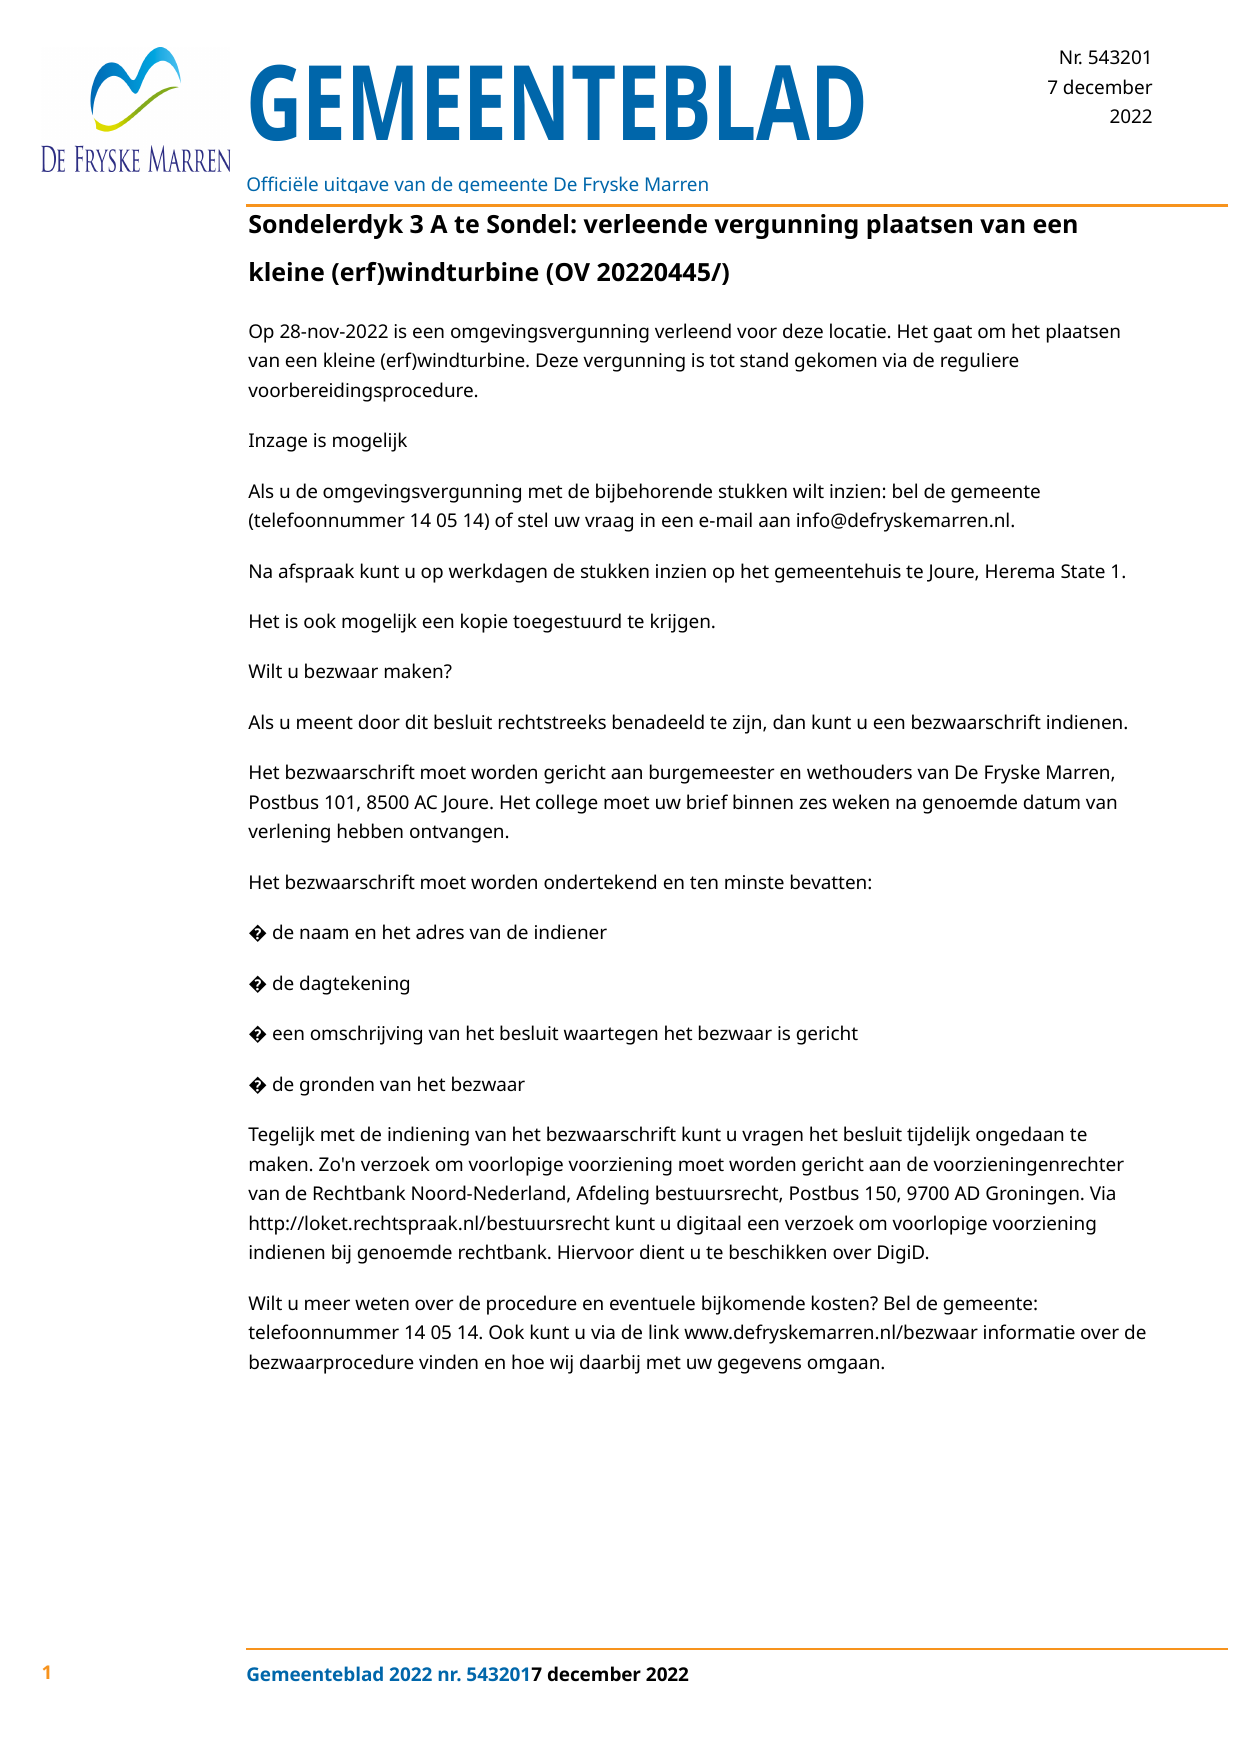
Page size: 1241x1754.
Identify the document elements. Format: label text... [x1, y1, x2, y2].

text Inzage is mogelijk [248, 427, 1152, 453]
text Als u meent door dit besluit rechtstreeks benadeeld te zijn, dan kunt u een bezwaarschrift indienen. [248, 709, 1152, 735]
text Tegelijk met de indiening van het bezwaarschrift kunt u vragen het besluit tijdelijk ongedaan te maken. Zo'n verzoek om voorlopige voorziening moet worden gericht aan de voorzieningenrechter van de Rechtbank Noord-Nederland, Afdeling bestuursrecht, Postbus 150, 9700 AD Groningen. Via http://loket.rechtspraak.nl/bestuursrecht kunt u digitaal een verzoek om voorlopige voorziening indienen bij genoemde rechtbank. Hiervoor dient u te beschikken over DigiD. [248, 1121, 1152, 1265]
text � de naam en het adres van de indiener [248, 919, 1152, 945]
text � een omschrijving van het besluit waartegen het bezwaar is gericht [248, 1020, 1152, 1046]
text Het bezwaarschrift moet worden ondertekend en ten minste bevatten: [248, 869, 1152, 895]
text Het is ook mogelijk een kopie toegestuurd te krijgen. [248, 608, 1152, 634]
text � de dagtekening [248, 970, 1152, 996]
text Als u de omgevingsvergunning met de bijbehorende stukken wilt inzien: bel de gemeente (telefoonnummer 14 05 14) of stel uw vraag in een e-mail aan info@defryskemarren.nl. [248, 478, 1152, 533]
text Het bezwaarschrift moet worden gericht aan burgemeester en wethouders van De Fryske Marren, Postbus 101, 8500 AC Joure. Het college moet uw brief binnen zes weken na genoemde datum van verlening hebben ontvangen. [248, 759, 1152, 844]
text Wilt u meer weten over de procedure en eventuele bijkomende kosten? Bel de gemeente: telefoonnummer 14 05 14. Ook kunt u via de link www.defryskemarren.nl/bezwaar informatie over de bezwaarprocedure vinden en hoe wij daarbij met uw gegevens omgaan. [248, 1290, 1152, 1375]
text Sondelerdyk 3 A te Sondel: verleende vergunning plaatsen van een kleine (erf)windturbine (OV 20220445/) [248, 207, 1152, 288]
text Wilt u bezwaar maken? [248, 659, 1152, 684]
text Na afspraak kunt u op werkdagen de stukken inzien op het gemeentehuis te Joure, Herema State 1. [248, 558, 1152, 584]
text � de gronden van het bezwaar [248, 1071, 1152, 1097]
text Op 28-nov-2022 is een omgevingsvergunning verleend voor deze locatie. Het gaat om het plaatsen van een kleine (erf)windturbine. Deze vergunning is tot stand gekomen via de reguliere voorbereidingsprocedure. [248, 318, 1152, 403]
picture [41, 47, 231, 172]
